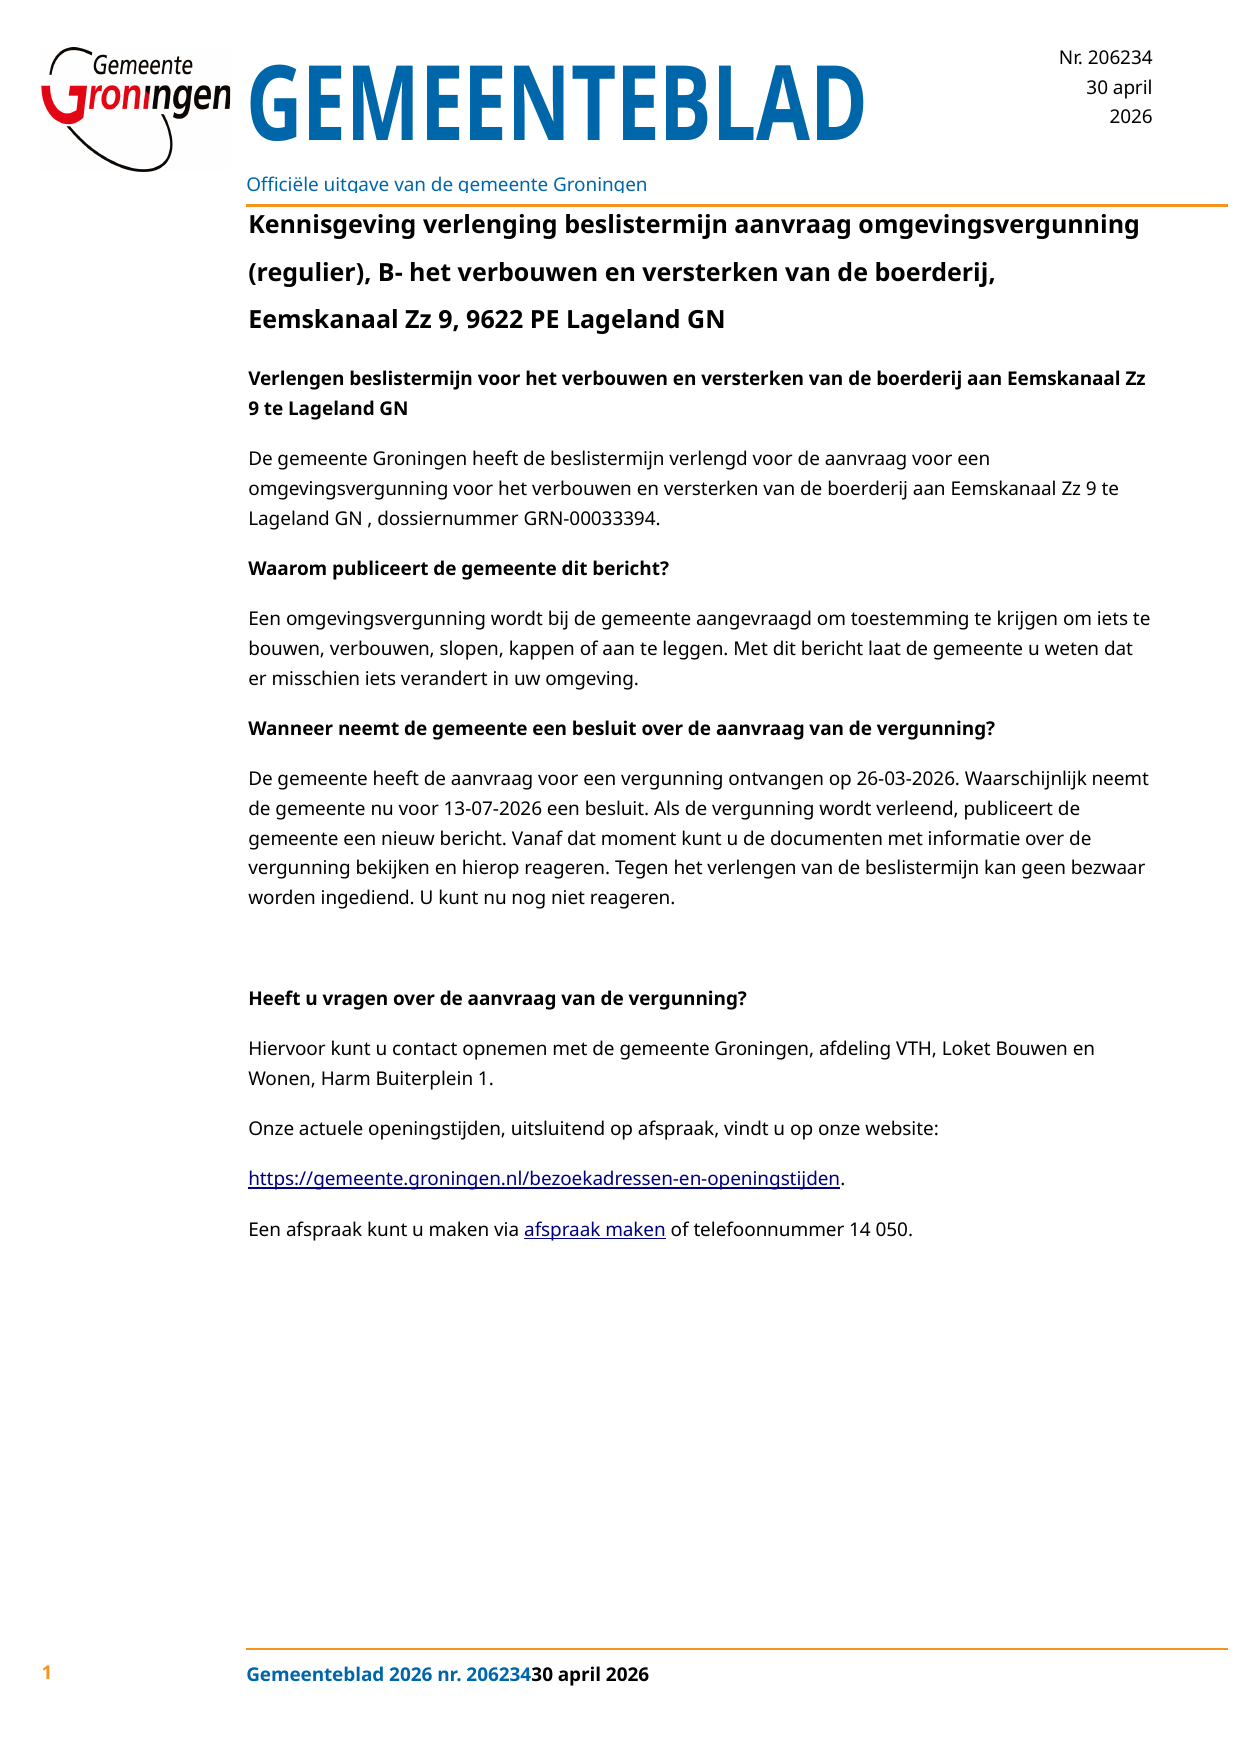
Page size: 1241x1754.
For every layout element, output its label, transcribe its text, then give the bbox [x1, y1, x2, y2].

text De gemeente heeft de aanvraag voor een vergunning ontvangen op 26-03-2026. Waarschijnlijk neemt de gemeente nu voor 13-07-2026 een besluit. Als de vergunning wordt verleend, publiceert de gemeente een nieuw bericht. Vanaf dat moment kunt u de documenten met informatie over de vergunning bekijken en hierop reageren. Tegen het verlengen van de beslistermijn kan geen bezwaar worden ingediend. U kunt nu nog niet reageren. [248, 766, 1152, 909]
text Onze actuele openingstijden, uitsluitend op afspraak, vindt u op onze website: [248, 1115, 1152, 1141]
picture [41, 47, 231, 172]
text Kennisgeving verlenging beslistermijn aanvraag omgevingsvergunning (regulier), B- het verbouwen en versterken van de boerderij, Eemskanaal Zz 9, 9622 PE Lageland GN [248, 207, 1152, 336]
text Wanneer neemt de gemeente een besluit over de aanvraag van de vergunning? [248, 715, 1152, 741]
text De gemeente Groningen heeft de beslistermijn verlengd voor de aanvraag voor een omgevingsvergunning voor het verbouwen en versterken van de boerderij aan Eemskanaal Zz 9 te Lageland GN , dossiernummer GRN-00033394. [248, 446, 1152, 530]
text Verlengen beslistermijn voor het verbouwen en versterken van de boerderij aan Eemskanaal Zz 9 te Lageland GN [248, 366, 1152, 421]
text Een afspraak kunt u maken via afspraak maken of telefoonnummer 14 050. [248, 1216, 1152, 1242]
text Waarom publiceert de gemeente dit bericht? [248, 555, 1152, 581]
text Een omgevingsvergunning wordt bij de gemeente aangevraagd om toestemming te krijgen om iets te bouwen, verbouwen, slopen, kappen of aan te leggen. Met dit bericht laat de gemeente u weten dat er misschien iets verandert in uw omgeving. [248, 606, 1152, 690]
text Hiervoor kunt u contact opnemen met de gemeente Groningen, afdeling VTH, Loket Bouwen en Wonen, Harm Buiterplein 1. [248, 1035, 1152, 1090]
text Heeft u vragen over de aanvraag van de vergunning? [248, 985, 1152, 1010]
text https://gemeente.groningen.nl/bezoekadressen-en-openingstijden. [248, 1166, 1152, 1191]
